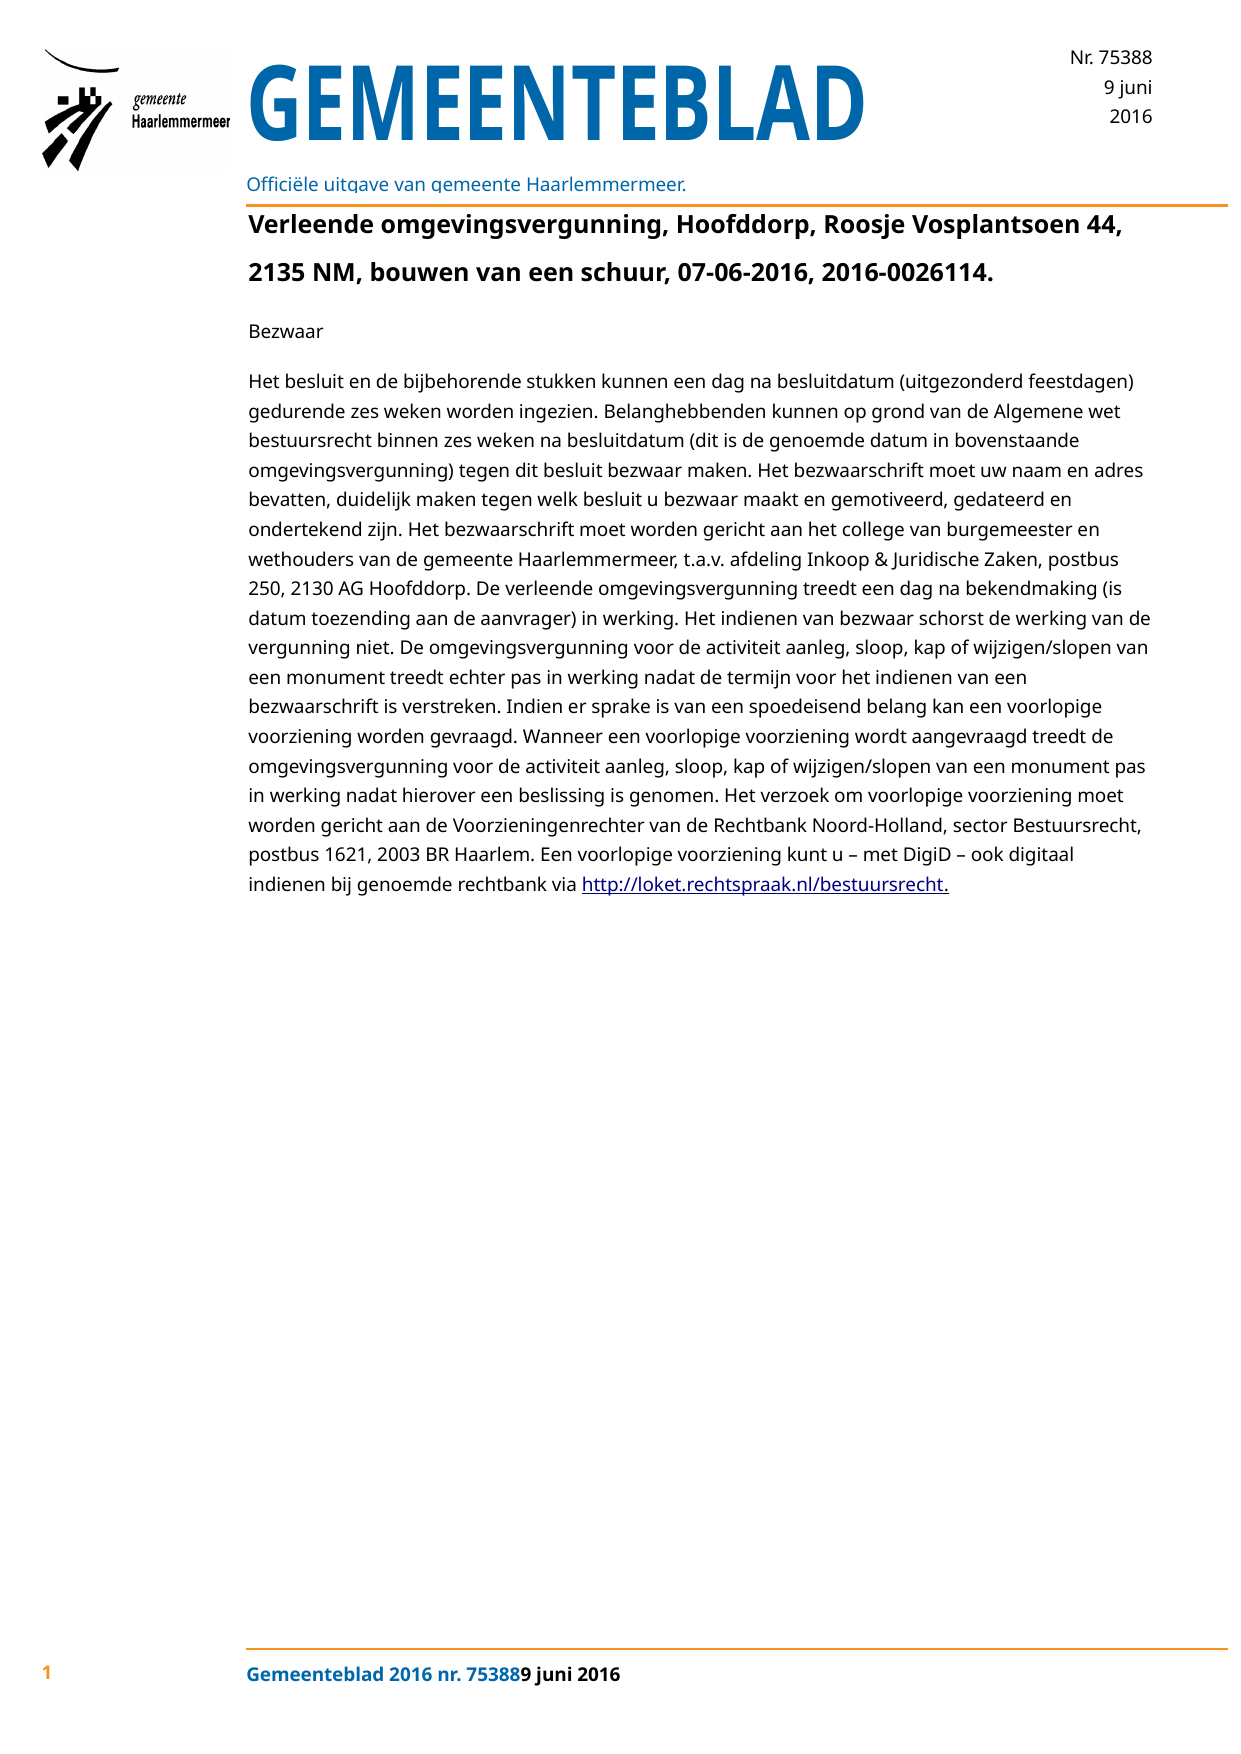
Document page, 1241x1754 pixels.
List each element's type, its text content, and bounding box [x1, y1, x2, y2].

picture [41, 47, 231, 172]
text Verleende omgevingsvergunning, Hoofddorp, Roosje Vosplantsoen 44, 2135 NM, bouwen van een schuur, 07-06-2016, 2016-0026114. [248, 207, 1152, 288]
text Bezwaar [248, 318, 1152, 344]
text Het besluit en de bijbehorende stukken kunnen een dag na besluitdatum (uitgezonderd feestdagen) gedurende zes weken worden ingezien. Belanghebbenden kunnen op grond van de Algemene wet bestuursrecht binnen zes weken na besluitdatum (dit is de genoemde datum in bovenstaande omgevingsvergunning) tegen dit besluit bezwaar maken. Het bezwaarschrift moet uw naam en adres bevatten, duidelijk maken tegen welk besluit u bezwaar maakt en gemotiveerd, gedateerd en ondertekend zijn. Het bezwaarschrift moet worden gericht aan het college van burgemeester en wethouders van de gemeente Haarlemmermeer, t.a.v. afdeling Inkoop & Juridische Zaken, postbus 250, 2130 AG Hoofddorp. De verleende omgevingsvergunning treedt een dag na bekendmaking (is datum toezending aan de aanvrager) in werking. Het indienen van bezwaar schorst de werking van de vergunning niet. De omgevingsvergunning voor de activiteit aanleg, sloop, kap of wijzigen/slopen van een monument treedt echter pas in werking nadat de termijn voor het indienen van een bezwaarschrift is verstreken. Indien er sprake is van een spoedeisend belang kan een voorlopige voorziening worden gevraagd. Wanneer een voorlopige voorziening wordt aangevraagd treedt de omgevingsvergunning voor de activiteit aanleg, sloop, kap of wijzigen/slopen van een monument pas in werking nadat hierover een beslissing is genomen. Het verzoek om voorlopige voorziening moet worden gericht aan de Voorzieningenrechter van de Rechtbank Noord-Holland, sector Bestuursrecht, postbus 1621, 2003 BR Haarlem. Een voorlopige voorziening kunt u – met DigiD – ook digitaal indienen bij genoemde rechtbank via http://loket.rechtspraak.nl/bestuursrecht. [248, 368, 1152, 897]
